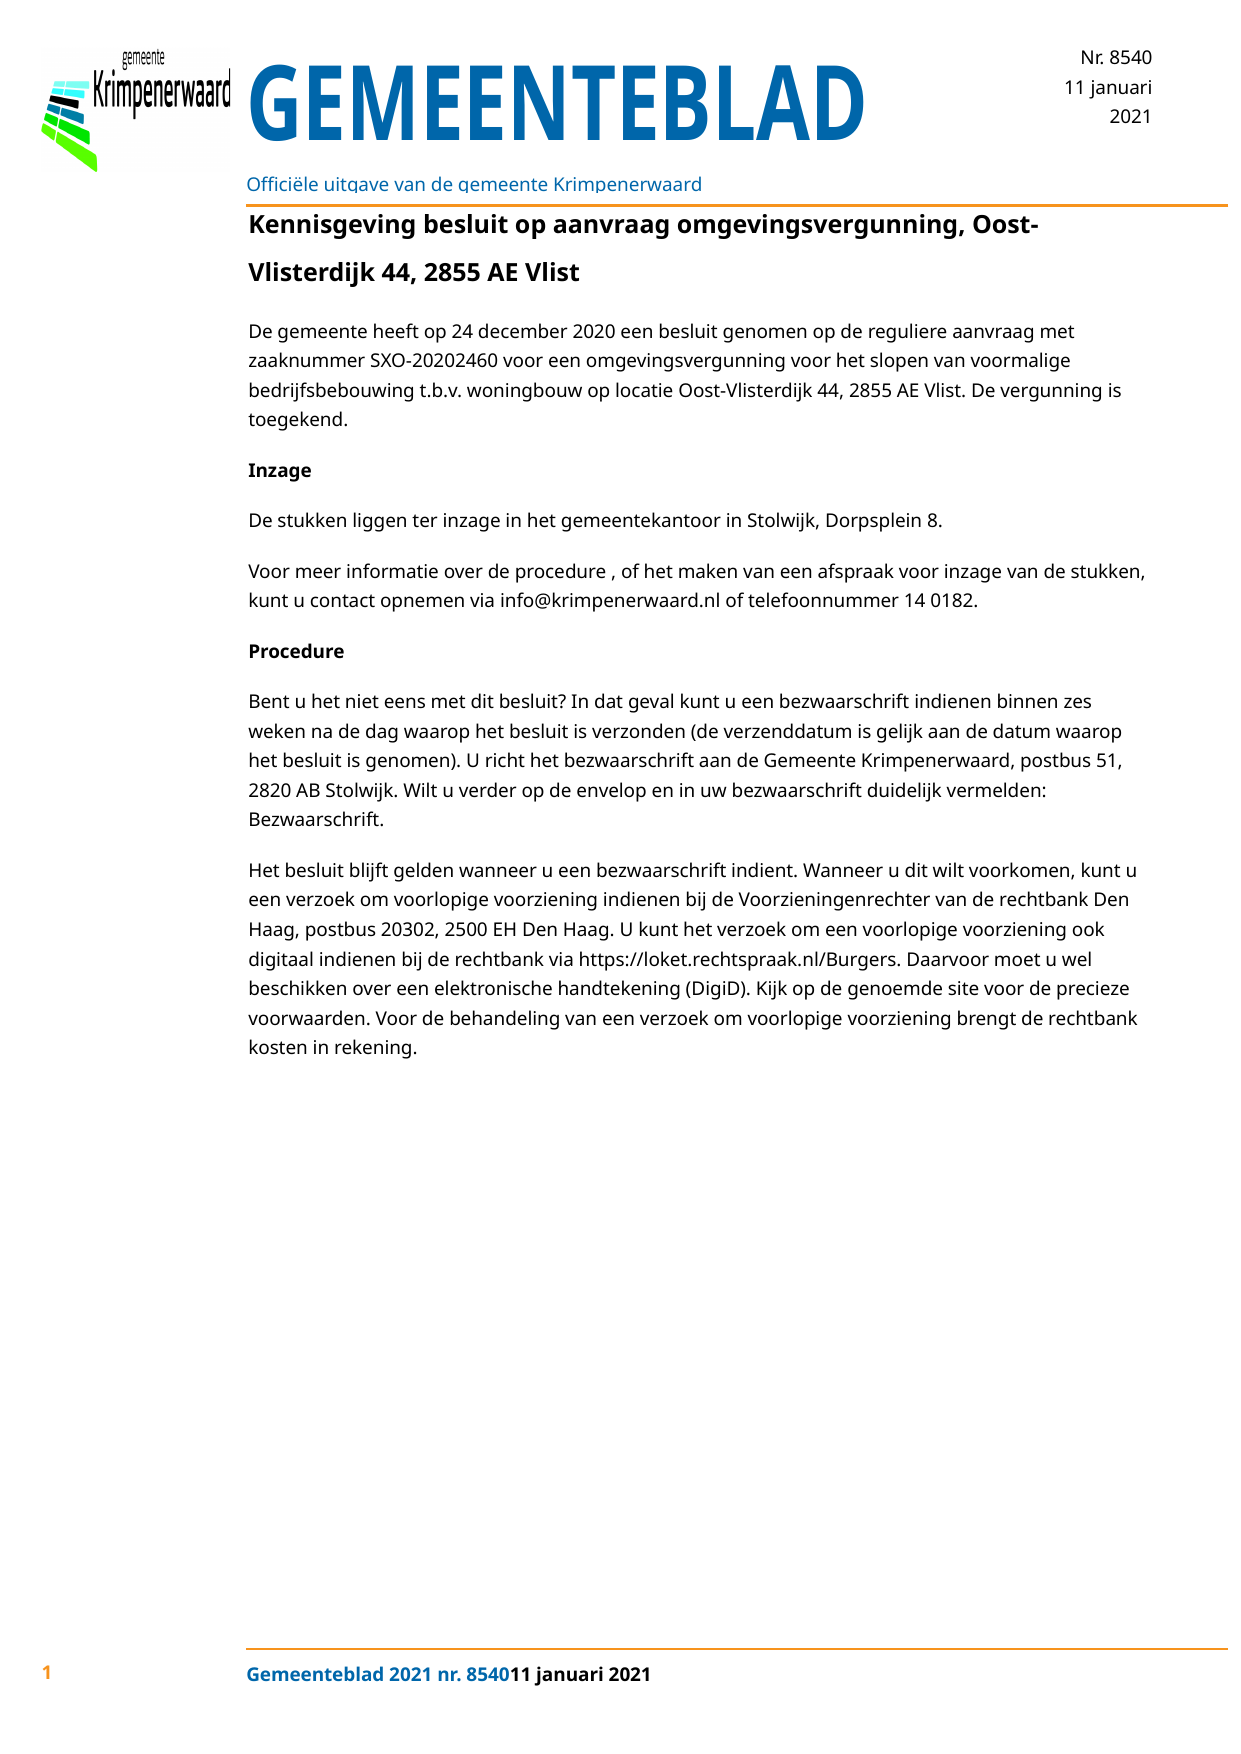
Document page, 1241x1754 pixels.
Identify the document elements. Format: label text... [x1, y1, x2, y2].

text Bent u het niet eens met dit besluit? In dat geval kunt u een bezwaarschrift indienen binnen zes weken na de dag waarop het besluit is verzonden (de verzenddatum is gelijk aan de datum waarop het besluit is genomen). U richt het bezwaarschrift aan de Gemeente Krimpenerwaard, postbus 51, 2820 AB Stolwijk. Wilt u verder op de envelop en in uw bezwaarschrift duidelijk vermelden: Bezwaarschrift. [248, 688, 1152, 832]
text Inzage [248, 457, 1152, 483]
text Het besluit blijft gelden wanneer u een bezwaarschrift indient. Wanneer u dit wilt voorkomen, kunt u een verzoek om voorlopige voorziening indienen bij de Voorzieningenrechter van de rechtbank Den Haag, postbus 20302, 2500 EH Den Haag. U kunt het verzoek om een voorlopige voorziening ook digitaal indienen bij de rechtbank via https://loket.rechtspraak.nl/Burgers. Daarvoor moet u wel beschikken over een elektronische handtekening (DigiD). Kijk op de genoemde site voor de precieze voorwaarden. Voor de behandeling van een verzoek om voorlopige voorziening brengt de rechtbank kosten in rekening. [248, 857, 1152, 1060]
text Voor meer informatie over de procedure , of het maken van een afspraak voor inzage van de stukken, kunt u contact opnemen via info@krimpenerwaard.nl of telefoonnummer 14 0182. [248, 558, 1152, 613]
text De stukken liggen ter inzage in het gemeentekantoor in Stolwijk, Dorpsplein 8. [248, 507, 1152, 533]
text Kennisgeving besluit op aanvraag omgevingsvergunning, Oost-Vlisterdijk 44, 2855 AE Vlist [248, 207, 1152, 288]
picture [41, 47, 231, 172]
text Procedure [248, 638, 1152, 664]
text De gemeente heeft op 24 december 2020 een besluit genomen op de reguliere aanvraag met zaaknummer SXO-20202460 voor een omgevingsvergunning voor het slopen van voormalige bedrijfsbebouwing t.b.v. woningbouw op locatie Oost-Vlisterdijk 44, 2855 AE Vlist. De vergunning is toegekend. [248, 318, 1152, 432]
